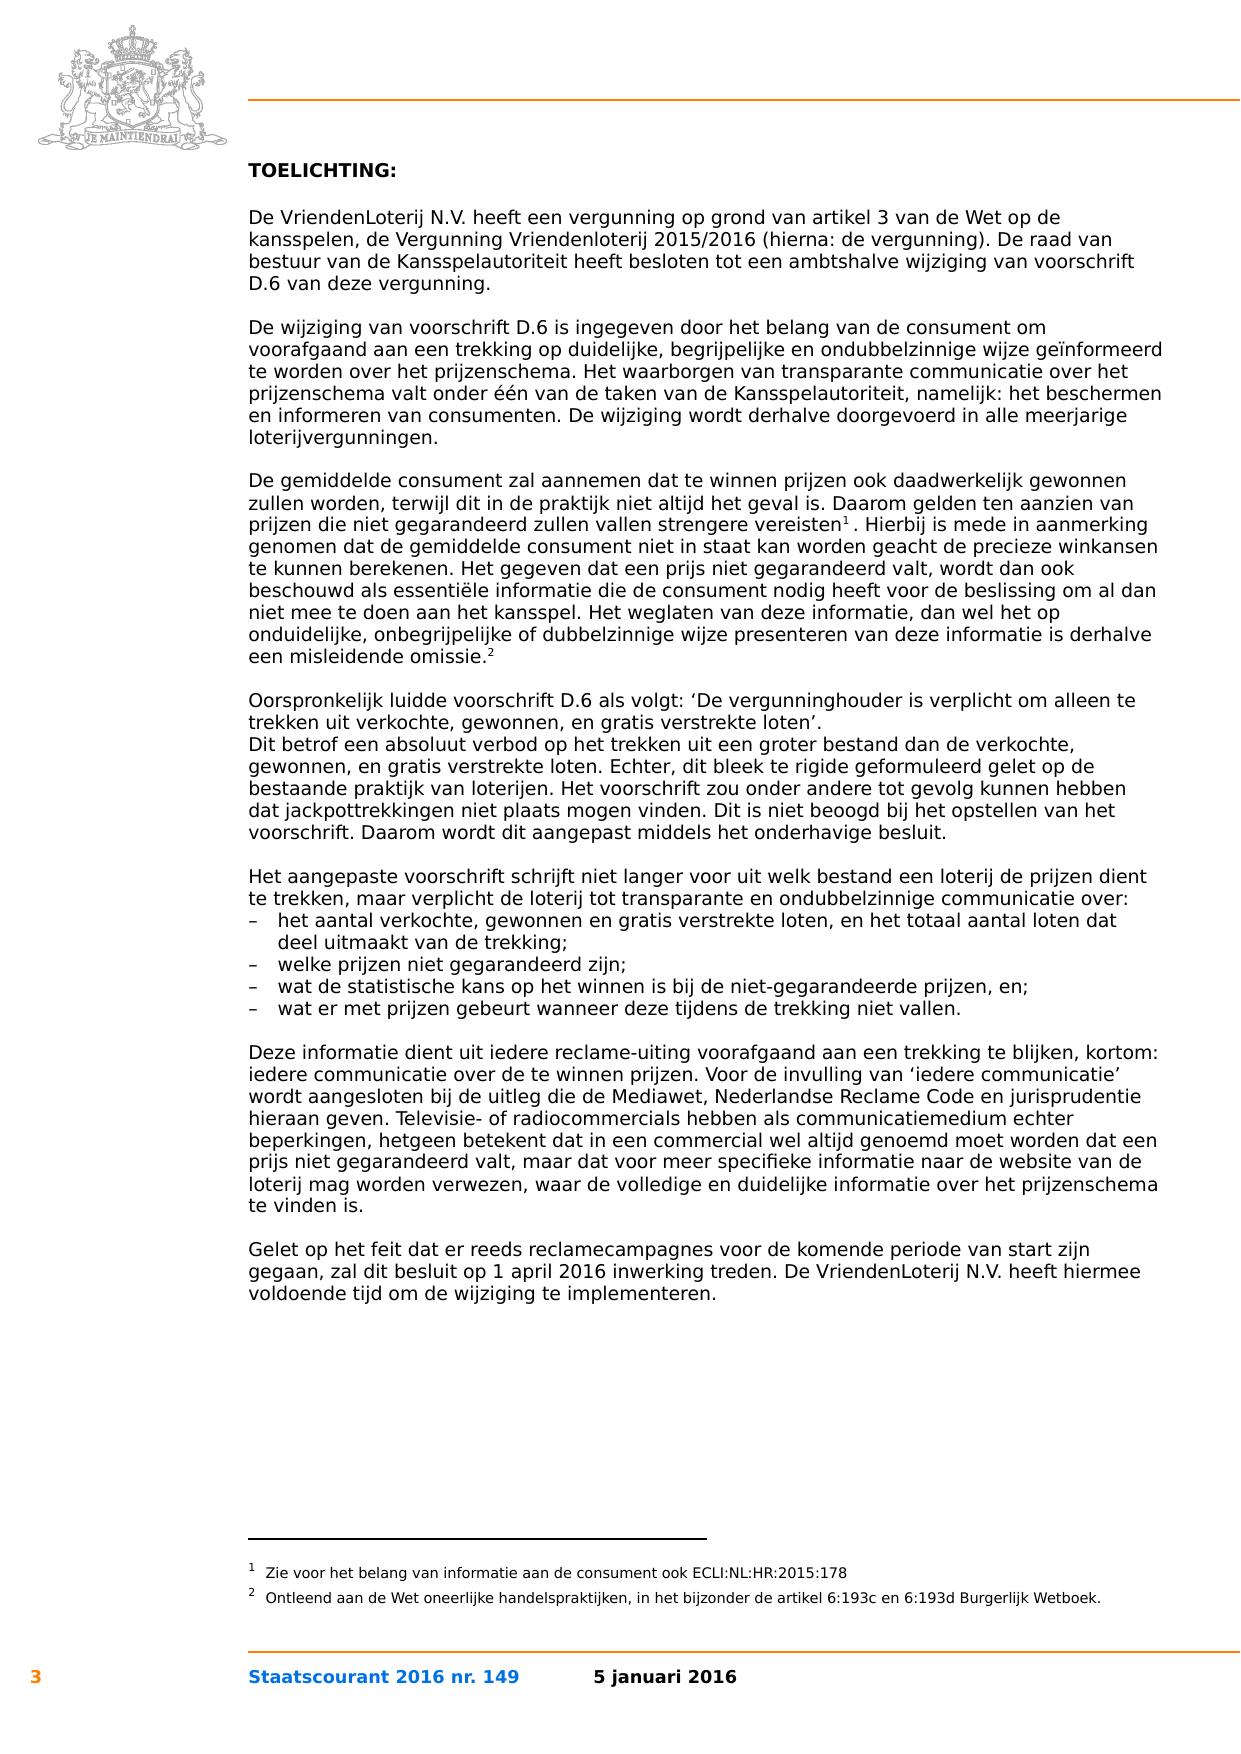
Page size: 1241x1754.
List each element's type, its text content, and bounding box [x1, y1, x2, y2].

subtitle TOELICHTING: [248, 160, 1163, 182]
text Gelet op het feit dat er reeds reclamecampagnes voor de komende periode van start zijn gegaan, zal dit besluit op 1 april 2016 inwerking treden. De VriendenLoterij N.V. heeft hiermee voldoende tijd om de wijziging te implementeren. [248, 1239, 1163, 1305]
text Dit betrof een absoluut verbod op het trekken uit een groter bestand dan de verkochte, gewonnen, en gratis verstrekte loten. Echter, dit bleek te rigide geformuleerd gelet op de bestaande praktijk van loterijen. Het voorschrift zou onder andere tot gevolg kunnen hebben dat jackpottrekkingen niet plaats mogen vinden. Dit is niet beoogd bij het opstellen van het voorschrift. Daarom wordt dit aangepast middels het onderhavige besluit. [248, 734, 1163, 844]
text Deze informatie dient uit iedere reclame-uiting voorafgaand aan een trekking te blijken, kortom: iedere communicatie over de te winnen prijzen. Voor de invulling van ‘iedere communicatie’ wordt aangesloten bij de uitleg die de Mediawet, Nederlandse Reclame Code en jurisprudentie hieraan geven. Televisie- of radiocommercials hebben als communicatiemedium echter beperkingen, hetgeen betekent dat in een commercial wel altijd genoemd moet worden dat een prijs niet gegarandeerd valt, maar dat voor meer specifieke informatie naar de website van de loterij mag worden verwezen, waar de volledige en duidelijke informatie over het prijzenschema te vinden is. [248, 1042, 1163, 1217]
text – wat er met prijzen gebeurt wanneer deze tijdens de trekking niet vallen. [248, 998, 1163, 1020]
text – welke prijzen niet gegarandeerd zijn; [248, 954, 1163, 976]
text Zie voor het belang van informatie aan de consument ook ECLI:NL:HR:2015:178 [248, 1561, 1163, 1583]
text – wat de statistische kans op het winnen is bij de niet-gegarandeerde prijzen, en; [248, 976, 1163, 998]
picture [38, 25, 227, 150]
text De VriendenLoterij N.V. heeft een vergunning op grond van artikel 3 van de Wet op de kansspelen, de Vergunning Vriendenloterij 2015/2016 (hierna: de vergunning). De raad van bestuur van de Kansspelautoriteit heeft besloten tot een ambtshalve wijziging van voorschrift D.6 van deze vergunning. [248, 207, 1163, 295]
text De gemiddelde consument zal aannemen dat te winnen prijzen ook daadwerkelijk gewonnen zullen worden, terwijl dit in de praktijk niet altijd het geval is. Daarom gelden ten aanzien van prijzen die niet gegarandeerd zullen vallen strengere vereisten. Hierbij is mede in aanmerking genomen dat de gemiddelde consument niet in staat kan worden geacht de precieze winkansen te kunnen berekenen. Het gegeven dat een prijs niet gegarandeerd valt, wordt dan ook beschouwd als essentiële informatie die de consument nodig heeft voor de beslissing om al dan niet mee te doen aan het kansspel. Het weglaten van deze informatie, dan wel het op onduidelijke, onbegrijpelijke of dubbelzinnige wijze presenteren van deze informatie is derhalve een misleidende omissie. [248, 470, 1163, 668]
text – het aantal verkochte, gewonnen en gratis verstrekte loten, en het totaal aantal loten dat deel uitmaakt van de trekking; [248, 910, 1163, 954]
text Oorspronkelijk luidde voorschrift D.6 als volgt: ‘De vergunninghouder is verplicht om alleen te trekken uit verkochte, gewonnen, en gratis verstrekte loten’. [248, 690, 1163, 734]
text Ontleend aan de Wet oneerlijke handelspraktijken, in het bijzonder de artikel 6:193c en 6:193d Burgerlijk Wetboek. [248, 1586, 1163, 1608]
text Het aangepaste voorschrift schrijft niet langer voor uit welk bestand een loterij de prijzen dient te trekken, maar verplicht de loterij tot transparante en ondubbelzinnige communicatie over: [248, 866, 1163, 910]
text De wijziging van voorschrift D.6 is ingegeven door het belang van de consument om voorafgaand aan een trekking op duidelijke, begrijpelijke en ondubbelzinnige wijze geïnformeerd te worden over het prijzenschema. Het waarborgen van transparante communicatie over het prijzenschema valt onder één van de taken van de Kansspelautoriteit, namelijk: het beschermen en informeren van consumenten. De wijziging wordt derhalve doorgevoerd in alle meerjarige loterijvergunningen. [248, 317, 1163, 448]
